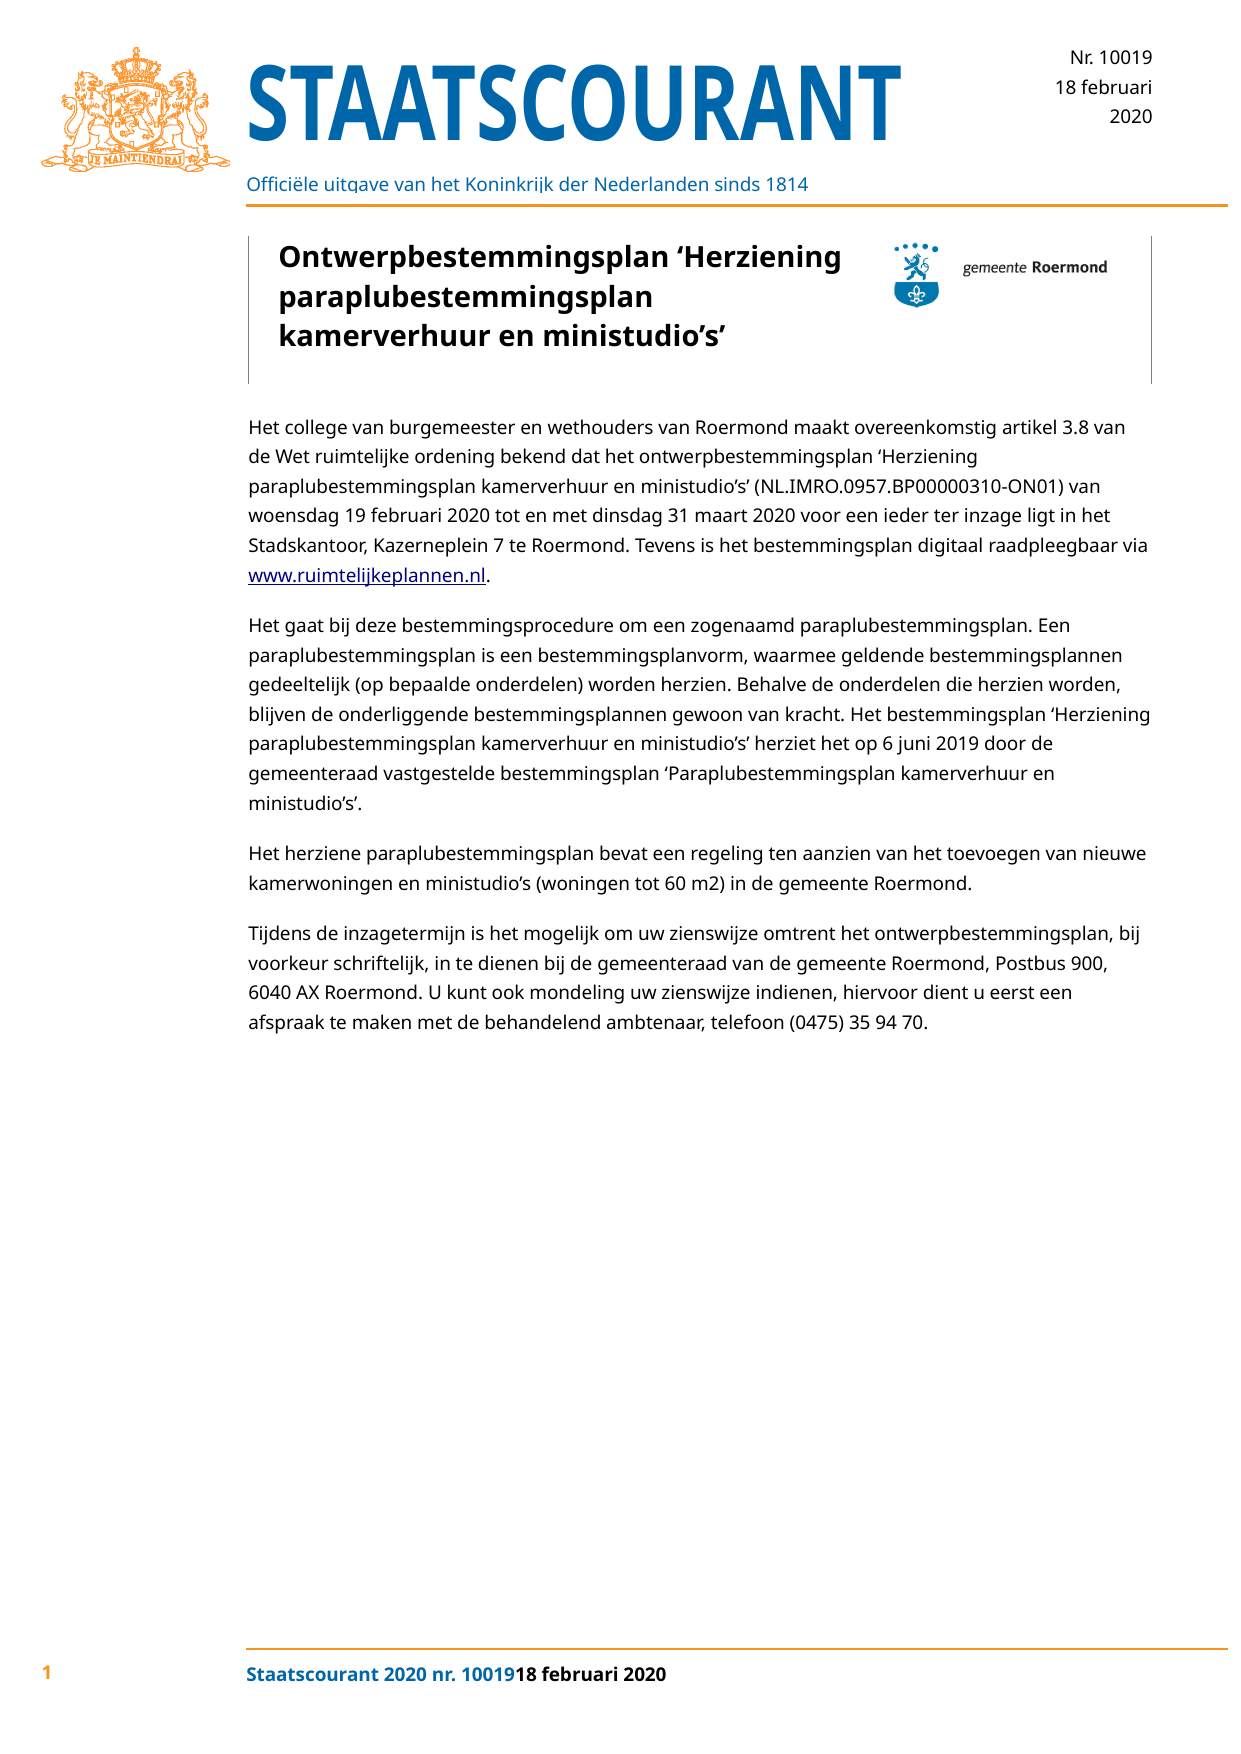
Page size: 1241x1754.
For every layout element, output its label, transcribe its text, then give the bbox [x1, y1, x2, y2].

picture [41, 47, 231, 172]
picture [882, 236, 1119, 312]
table_header [850, 236, 1151, 384]
text Tijdens de inzagetermijn is het mogelijk om uw zienswijze omtrent het ontwerpbestemmingsplan, bij voorkeur schriftelijk, in te dienen bij de gemeenteraad van de gemeente Roermond, Postbus 900, 6040 AX Roermond. U kunt ook mondeling uw zienswijze indienen, hiervoor dient u eerst een afspraak te maken met de behandelend ambtenaar, telefoon (0475) 35 94 70. [248, 920, 1152, 1035]
table_header Ontwerpbestemmingsplan ‘Herziening paraplubestemmingsplan kamerverhuur en ministudio’s’ [249, 236, 850, 384]
text Het herziene paraplubestemmingsplan bevat een regeling ten aanzien van het toevoegen van nieuwe kamerwoningen en ministudio’s (woningen tot 60 m2) in de gemeente Roermond. [248, 840, 1152, 896]
text Het gaat bij deze bestemmingsprocedure om een zogenaamd paraplubestemmingsplan. Een paraplubestemmingsplan is een bestemmingsplanvorm, waarmee geldende bestemmingsplannen gedeeltelijk (op bepaalde onderdelen) worden herzien. Behalve de onderdelen die herzien worden, blijven de onderliggende bestemmingsplannen gewoon van kracht. Het bestemmingsplan ‘Herziening paraplubestemmingsplan kamerverhuur en ministudio’s’ herziet het op 6 juni 2019 door de gemeenteraad vastgestelde bestemmingsplan ‘Paraplubestemmingsplan kamerverhuur en ministudio’s’. [248, 612, 1152, 816]
text Het college van burgemeester en wethouders van Roermond maakt overeenkomstig artikel 3.8 van de Wet ruimtelijke ordening bekend dat het ontwerpbestemmingsplan ‘Herziening paraplubestemmingsplan kamerverhuur en ministudio’s’ (NL.IMRO.0957.BP00000310-ON01) van woensdag 19 februari 2020 tot en met dinsdag 31 maart 2020 voor een ieder ter inzage ligt in het Stadskantoor, Kazerneplein 7 te Roermond. Tevens is het bestemmingsplan digitaal raadpleegbaar via www.ruimtelijkeplannen.nl. [248, 414, 1152, 588]
